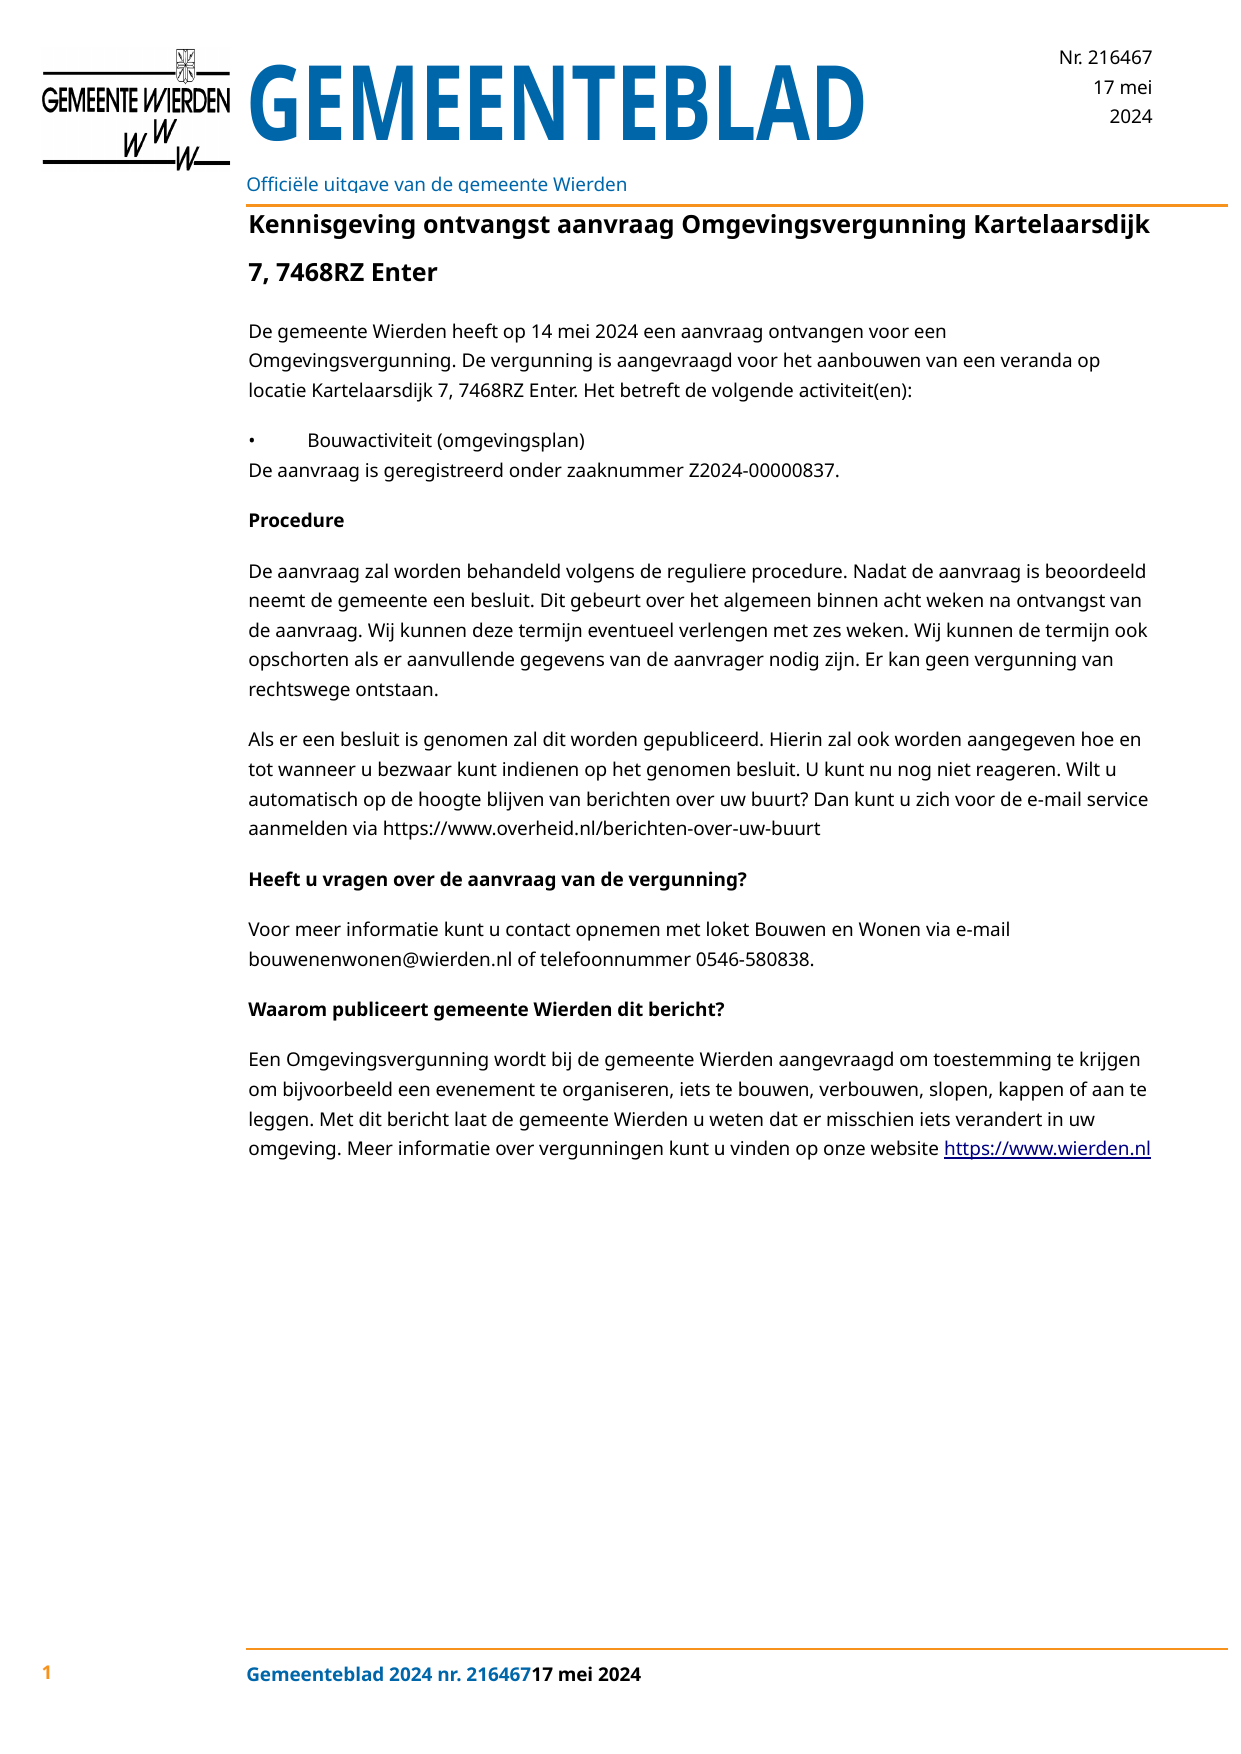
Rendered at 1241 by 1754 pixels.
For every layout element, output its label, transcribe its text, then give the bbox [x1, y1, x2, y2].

picture [41, 47, 231, 172]
text Kennisgeving ontvangst aanvraag Omgevingsvergunning Kartelaarsdijk 7, 7468RZ Enter [248, 207, 1152, 288]
text De aanvraag zal worden behandeld volgens de reguliere procedure. Nadat de aanvraag is beoordeeld neemt de gemeente een besluit. Dit gebeurt over het algemeen binnen acht weken na ontvangst van de aanvraag. Wij kunnen deze termijn eventueel verlengen met zes weken. Wij kunnen de termijn ook opschorten als er aanvullende gegevens van de aanvrager nodig zijn. Er kan geen vergunning van rechtswege ontstaan. [248, 558, 1152, 702]
text Heeft u vragen over de aanvraag van de vergunning? [248, 866, 1152, 892]
text Voor meer informatie kunt u contact opnemen met loket Bouwen en Wonen via e-mail bouwenenwonen@wierden.nl of telefoonnummer 0546-580838. [248, 916, 1152, 972]
text Als er een besluit is genomen zal dit worden gepubliceerd. Hierin zal ook worden aangegeven hoe en tot wanneer u bezwaar kunt indienen op het genomen besluit. U kunt nu nog niet reageren. Wilt u automatisch op de hoogte blijven van berichten over uw buurt? Dan kunt u zich voor de e-mail service aanmelden via https://www.overheid.nl/berichten-over-uw-buurt [248, 727, 1152, 841]
text De aanvraag is geregistreerd onder zaaknummer Z2024-00000837. [248, 457, 1152, 483]
text De gemeente Wierden heeft op 14 mei 2024 een aanvraag ontvangen voor een Omgevingsvergunning. De vergunning is aangevraagd voor het aanbouwen van een veranda op locatie Kartelaarsdijk 7, 7468RZ Enter. Het betreft de volgende activiteit(en): [248, 318, 1152, 403]
text Waarom publiceert gemeente Wierden dit bericht? [248, 996, 1152, 1022]
list Bouwactiviteit (omgevingsplan) [248, 427, 1152, 453]
text Procedure [248, 507, 1152, 533]
text Een Omgevingsvergunning wordt bij de gemeente Wierden aangevraagd om toestemming te krijgen om bijvoorbeeld een evenement te organiseren, iets te bouwen, verbouwen, slopen, kappen of aan te leggen. Met dit bericht laat de gemeente Wierden u weten dat er misschien iets verandert in uw omgeving. Meer informatie over vergunningen kunt u vinden op onze website https://www.wierden.nl [248, 1047, 1152, 1161]
